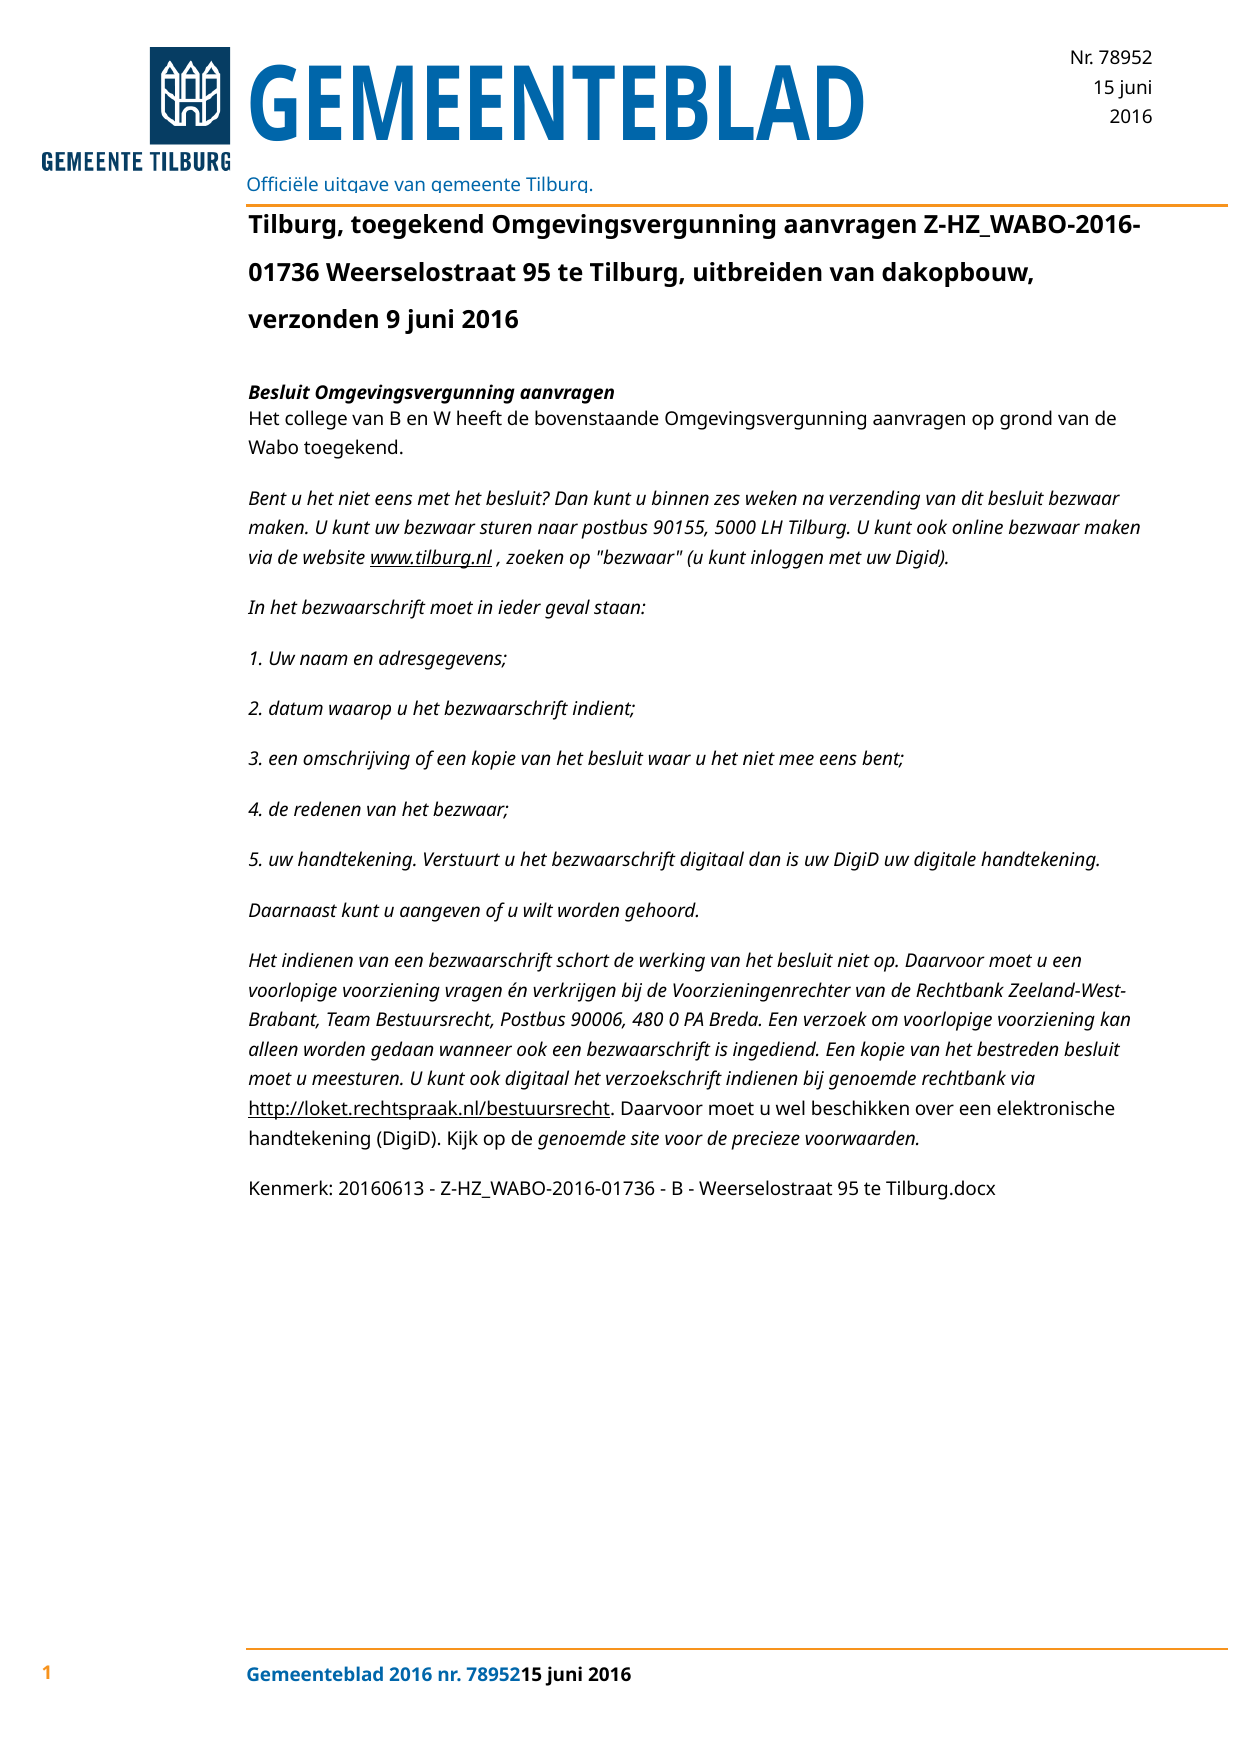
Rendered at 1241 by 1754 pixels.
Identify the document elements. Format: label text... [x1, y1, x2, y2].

text In het bezwaarschrift moet in ieder geval staan: [248, 594, 1152, 620]
text Het indienen van een bezwaarschrift schort de werking van het besluit niet op. Daarvoor moet u een voorlopige voorziening vragen én verkrijgen bij de Voorzieningenrechter van de Rechtbank Zeeland-West-Brabant, Team Bestuursrecht, Postbus 90006, 480 0 PA Breda. Een verzoek om voorlopige voorziening kan alleen worden gedaan wanneer ook een bezwaarschrift is ingediend. Een kopie van het bestreden besluit moet u meesturen. U kunt ook digitaal het verzoekschrift indienen bij genoemde rechtbank via http://loket.rechtspraak.nl/bestuursrecht. Daarvoor moet u wel beschikken over een elektronische handtekening (DigiD). Kijk op de genoemde site voor de precieze voorwaarden. [248, 947, 1152, 1151]
text 5. uw handtekening. Verstuurt u het bezwaarschrift digitaal dan is uw DigiD uw digitale handtekening. [248, 846, 1152, 872]
text Bent u het niet eens met het besluit? Dan kunt u binnen zes weken na verzending van dit besluit bezwaar maken. U kunt uw bezwaar sturen naar postbus 90155, 5000 LH Tilburg. U kunt ook online bezwaar maken via de website www.tilburg.nl , zoeken op "bezwaar" (u kunt inloggen met uw Digid). [248, 485, 1152, 570]
text Besluit Omgevingsvergunning aanvragen [248, 379, 1152, 405]
text 2. datum waarop u het bezwaarschrift indient; [248, 695, 1152, 721]
text 4. de redenen van het bezwaar; [248, 796, 1152, 822]
text Kenmerk: 20160613 - Z-HZ_WABO-2016-01736 - B - Weerselostraat 95 te Tilburg.docx [248, 1175, 1152, 1201]
text 1. Uw naam en adresgegevens; [248, 645, 1152, 671]
text 3. een omschrijving of een kopie van het besluit waar u het niet mee eens bent; [248, 746, 1152, 771]
picture [41, 47, 231, 172]
text Het college van B en W heeft de bovenstaande Omgevingsvergunning aanvragen op grond van de Wabo toegekend. [248, 405, 1152, 460]
text Tilburg, toegekend Omgevingsvergunning aanvragen Z-HZ_WABO-2016-01736 Weerselostraat 95 te Tilburg, uitbreiden van dakopbouw, verzonden 9 juni 2016 [248, 207, 1152, 336]
text Daarnaast kunt u aangeven of u wilt worden gehoord. [248, 897, 1152, 923]
